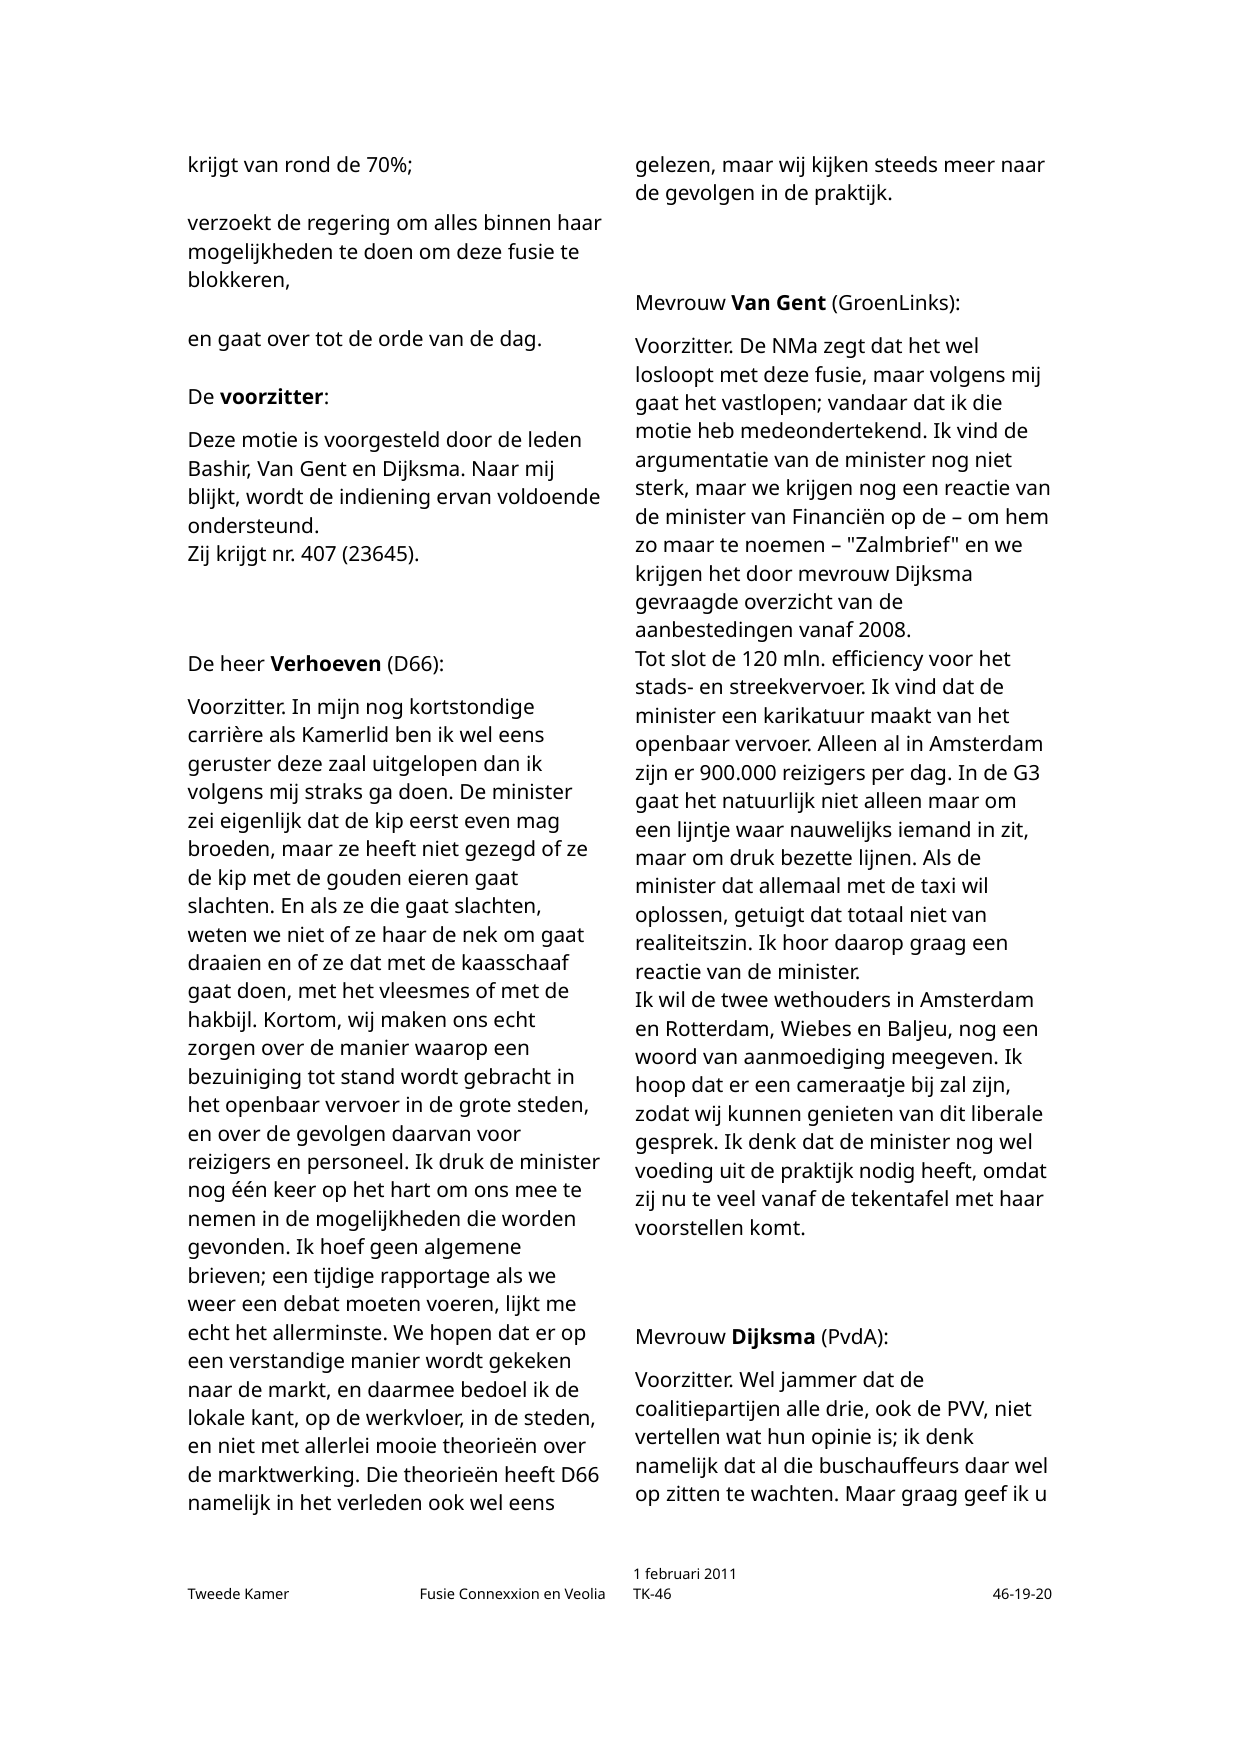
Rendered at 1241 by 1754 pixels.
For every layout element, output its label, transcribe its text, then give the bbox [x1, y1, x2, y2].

text Mevrouw Dijksma (PvdA): [635, 1322, 1053, 1351]
text Mevrouw Van Gent (GroenLinks): [635, 288, 1053, 316]
text Ik wil de twee wethouders in Amsterdam en Rotterdam, Wiebes en Baljeu, nog een woord van aanmoediging meegeven. Ik hoop dat er een cameraatje bij zal zijn, zodat wij kunnen genieten van dit liberale gesprek. Ik denk dat de minister nog wel voeding uit de praktijk nodig heeft, omdat zij nu te veel vanaf de tekentafel met haar voorstellen komt. [635, 985, 1053, 1241]
text Tot slot de 120 mln. efficiency voor het stads- en streekvervoer. Ik vind dat de minister een karikatuur maakt van het openbaar vervoer. Alleen al in Amsterdam zijn er 900.000 reizigers per dag. In de G3 gaat het natuurlijk niet alleen maar om een lijntje waar nauwelijks iemand in zit, maar om druk bezette lijnen. Als de minister dat allemaal met de taxi wil oplossen, getuigt dat totaal niet van realiteitszin. Ik hoor daarop graag een reactie van de minister. [635, 644, 1053, 985]
text en gaat over tot de orde van de dag. [187, 324, 605, 352]
text gelezen, maar wij kijken steeds meer naar de gevolgen in de praktijk. [635, 150, 1053, 207]
text  [635, 237, 1053, 265]
text Voorzitter. De NMa zegt dat het wel losloopt met deze fusie, maar volgens mij gaat het vastlopen; vandaar dat ik die motie heb medeondertekend. Ik vind de argumentatie van de minister nog niet sterk, maar we krijgen nog een reactie van de minister van Financiën op de – om hem zo maar te noemen – "Zalmbrief" en we krijgen het door mevrouw Dijksma gevraagde overzicht van de aanbestedingen vanaf 2008. [635, 331, 1053, 644]
text De heer Verhoeven (D66): [187, 649, 605, 677]
text krijgt van rond de 70%; [187, 150, 605, 178]
text Voorzitter. In mijn nog kortstondige carrière als Kamerlid ben ik wel eens geruster deze zaal uitgelopen dan ik volgens mij straks ga doen. De minister zei eigenlijk dat de kip eerst even mag broeden, maar ze heeft niet gezegd of ze de kip met de gouden eieren gaat slachten. En als ze die gaat slachten, weten we niet of ze haar de nek om gaat draaien en of ze dat met de kaasschaaf gaat doen, met het vleesmes of met de hakbijl. Kortom, wij maken ons echt zorgen over de manier waarop een bezuiniging tot stand wordt gebracht in het openbaar vervoer in de grote steden, en over de gevolgen daarvan voor reizigers en personeel. Ik druk de minister nog één keer op het hart om ons mee te nemen in de mogelijkheden die worden gevonden. Ik hoef geen algemene brieven; een tijdige rapportage als we weer een debat moeten voeren, lijkt me echt het allerminste. We hopen dat er op een verstandige manier wordt gekeken naar de markt, en daarmee bedoel ik de lokale kant, op de werkvloer, in de steden, en niet met allerlei mooie theorieën over de marktwerking. Die theorieën heeft D66 namelijk in het verleden ook wel eens [187, 692, 605, 1517]
text Deze motie is voorgesteld door de leden Bashir, Van Gent en Dijksma. Naar mij blijkt, wordt de indiening ervan voldoende ondersteund. [187, 426, 605, 539]
text  [187, 598, 605, 626]
text Zij krijgt nr. 407 (23645). [187, 539, 605, 568]
text verzoekt de regering om alles binnen haar mogelijkheden te doen om deze fusie te blokkeren, [187, 208, 605, 294]
text  [635, 1271, 1053, 1300]
text Voorzitter. Wel jammer dat de coalitiepartijen alle drie, ook de PVV, niet vertellen wat hun opinie is; ik denk namelijk dat al die buschauffeurs daar wel op zitten te wachten. Maar graag geef ik u [635, 1366, 1053, 1508]
text De voorzitter: [187, 382, 605, 411]
